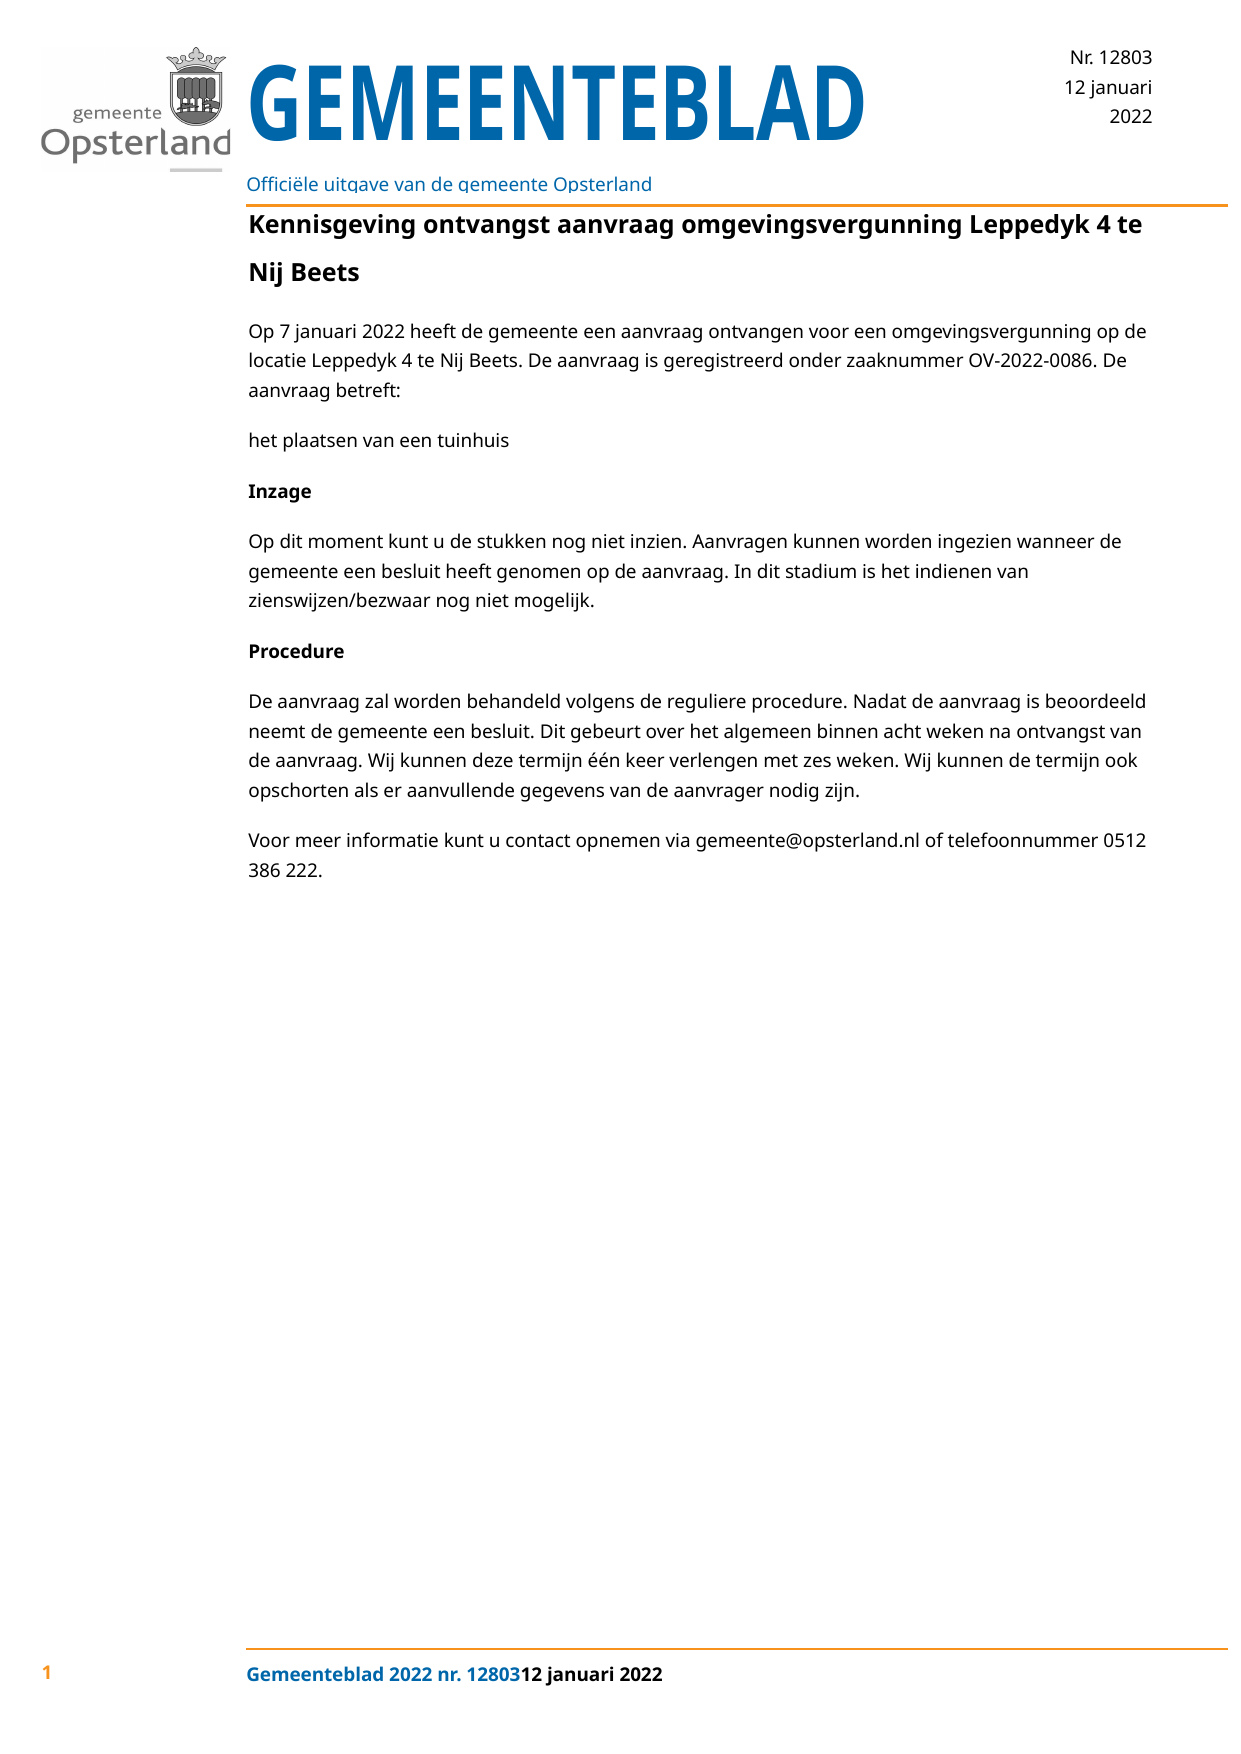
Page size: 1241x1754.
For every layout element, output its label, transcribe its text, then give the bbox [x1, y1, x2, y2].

text Op dit moment kunt u de stukken nog niet inzien. Aanvragen kunnen worden ingezien wanneer de gemeente een besluit heeft genomen op de aanvraag. In dit stadium is het indienen van zienswijzen/bezwaar nog niet mogelijk. [248, 528, 1152, 613]
picture [41, 47, 231, 172]
text Voor meer informatie kunt u contact opnemen via gemeente@opsterland.nl of telefoonnummer 0512 386 222. [248, 827, 1152, 883]
text Procedure [248, 638, 1152, 664]
text Kennisgeving ontvangst aanvraag omgevingsvergunning Leppedyk 4 te Nij Beets [248, 207, 1152, 288]
text De aanvraag zal worden behandeld volgens de reguliere procedure. Nadat de aanvraag is beoordeeld neemt de gemeente een besluit. Dit gebeurt over het algemeen binnen acht weken na ontvangst van de aanvraag. Wij kunnen deze termijn één keer verlengen met zes weken. Wij kunnen de termijn ook opschorten als er aanvullende gegevens van de aanvrager nodig zijn. [248, 688, 1152, 803]
text Inzage [248, 478, 1152, 504]
text Op 7 januari 2022 heeft de gemeente een aanvraag ontvangen voor een omgevingsvergunning op de locatie Leppedyk 4 te Nij Beets. De aanvraag is geregistreerd onder zaaknummer OV-2022-0086. De aanvraag betreft: [248, 318, 1152, 403]
text het plaatsen van een tuinhuis [248, 427, 1152, 453]
